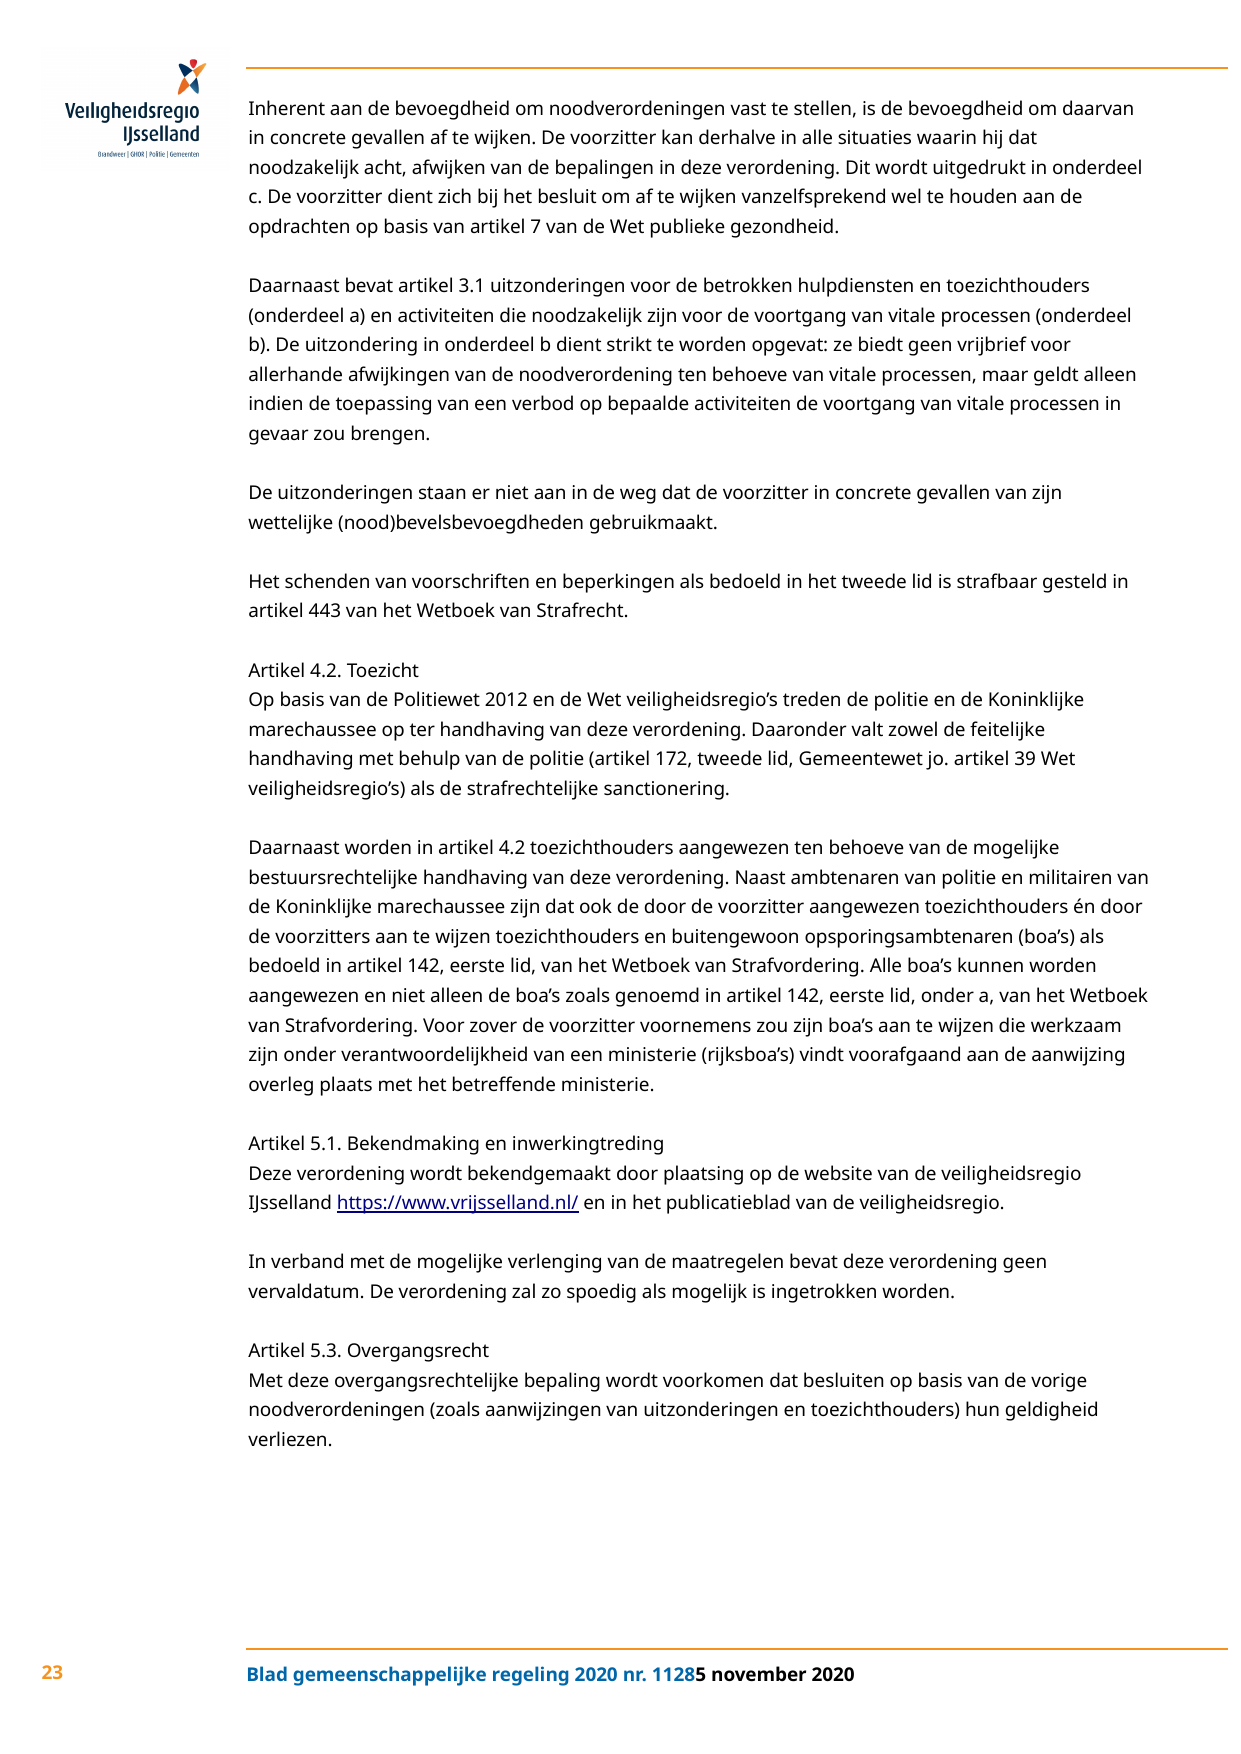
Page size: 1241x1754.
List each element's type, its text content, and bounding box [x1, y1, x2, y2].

text De uitzonderingen staan er niet aan in de weg dat de voorzitter in concrete gevallen van zijn wettelijke (nood)bevelsbevoegdheden gebruikmaakt. [248, 479, 1152, 535]
picture [41, 47, 231, 172]
text Artikel 4.2. Toezicht [248, 657, 1152, 683]
text Deze verordening wordt bekendgemaakt door plaatsing op de website van de veiligheidsregio IJsselland https://www.vrijsselland.nl/ en in het publicatieblad van de veiligheidsregio. [248, 1160, 1152, 1215]
text Met deze overgangsrechtelijke bepaling wordt voorkomen dat besluiten op basis van de vorige noodverordeningen (zoals aanwijzingen van uitzonderingen en toezichthouders) hun geldigheid verliezen. [248, 1367, 1152, 1452]
text Daarnaast bevat artikel 3.1 uitzonderingen voor de betrokken hulpdiensten en toezichthouders (onderdeel a) en activiteiten die noodzakelijk zijn voor de voortgang van vitale processen (onderdeel b). De uitzondering in onderdeel b dient strikt te worden opgevat: ze biedt geen vrijbrief voor allerhande afwijkingen van de noodverordening ten behoeve van vitale processen, maar geldt alleen indien de toepassing van een verbod op bepaalde activiteiten de voortgang van vitale processen in gevaar zou brengen. [248, 272, 1152, 446]
text Artikel 5.1. Bekendmaking en inwerkingtreding [248, 1130, 1152, 1156]
text Daarnaast worden in artikel 4.2 toezichthouders aangewezen ten behoeve van de mogelijke bestuursrechtelijke handhaving van deze verordening. Naast ambtenaren van politie en militairen van de Koninklijke marechaussee zijn dat ook de door de voorzitter aangewezen toezichthouders én door de voorzitters aan te wijzen toezichthouders en buitengewoon opsporingsambtenaren (boa’s) als bedoeld in artikel 142, eerste lid, van het Wetboek van Strafvordering. Alle boa’s kunnen worden aangewezen en niet alleen de boa’s zoals genoemd in artikel 142, eerste lid, onder a, van het Wetboek van Strafvordering. Voor zover de voorzitter voornemens zou zijn boa’s aan te wijzen die werkzaam zijn onder verantwoordelijkheid van een ministerie (rijksboa’s) vindt voorafgaand aan de aanwijzing overleg plaats met het betreffende ministerie. [248, 834, 1152, 1097]
text Artikel 5.3. Overgangsrecht [248, 1337, 1152, 1363]
text Het schenden van voorschriften en beperkingen als bedoeld in het tweede lid is strafbaar gesteld in artikel 443 van het Wetboek van Strafrecht. [248, 568, 1152, 623]
text In verband met de mogelijke verlenging van de maatregelen bevat deze verordening geen vervaldatum. De verordening zal zo spoedig als mogelijk is ingetrokken worden. [248, 1248, 1152, 1304]
text Op basis van de Politiewet 2012 en de Wet veiligheidsregio’s treden de politie en de Koninklijke marechaussee op ter handhaving van deze verordening. Daaronder valt zowel de feitelijke handhaving met behulp van de politie (artikel 172, tweede lid, Gemeentewet jo. artikel 39 Wet veiligheidsregio’s) als de strafrechtelijke sanctionering. [248, 686, 1152, 801]
text Inherent aan de bevoegdheid om noodverordeningen vast te stellen, is de bevoegdheid om daarvan in concrete gevallen af te wijken. De voorzitter kan derhalve in alle situaties waarin hij dat noodzakelijk acht, afwijken van de bepalingen in deze verordening. Dit wordt uitgedrukt in onderdeel c. De voorzitter dient zich bij het besluit om af te wijken vanzelfsprekend wel te houden aan de opdrachten op basis van artikel 7 van de Wet publieke gezondheid. [248, 95, 1152, 239]
